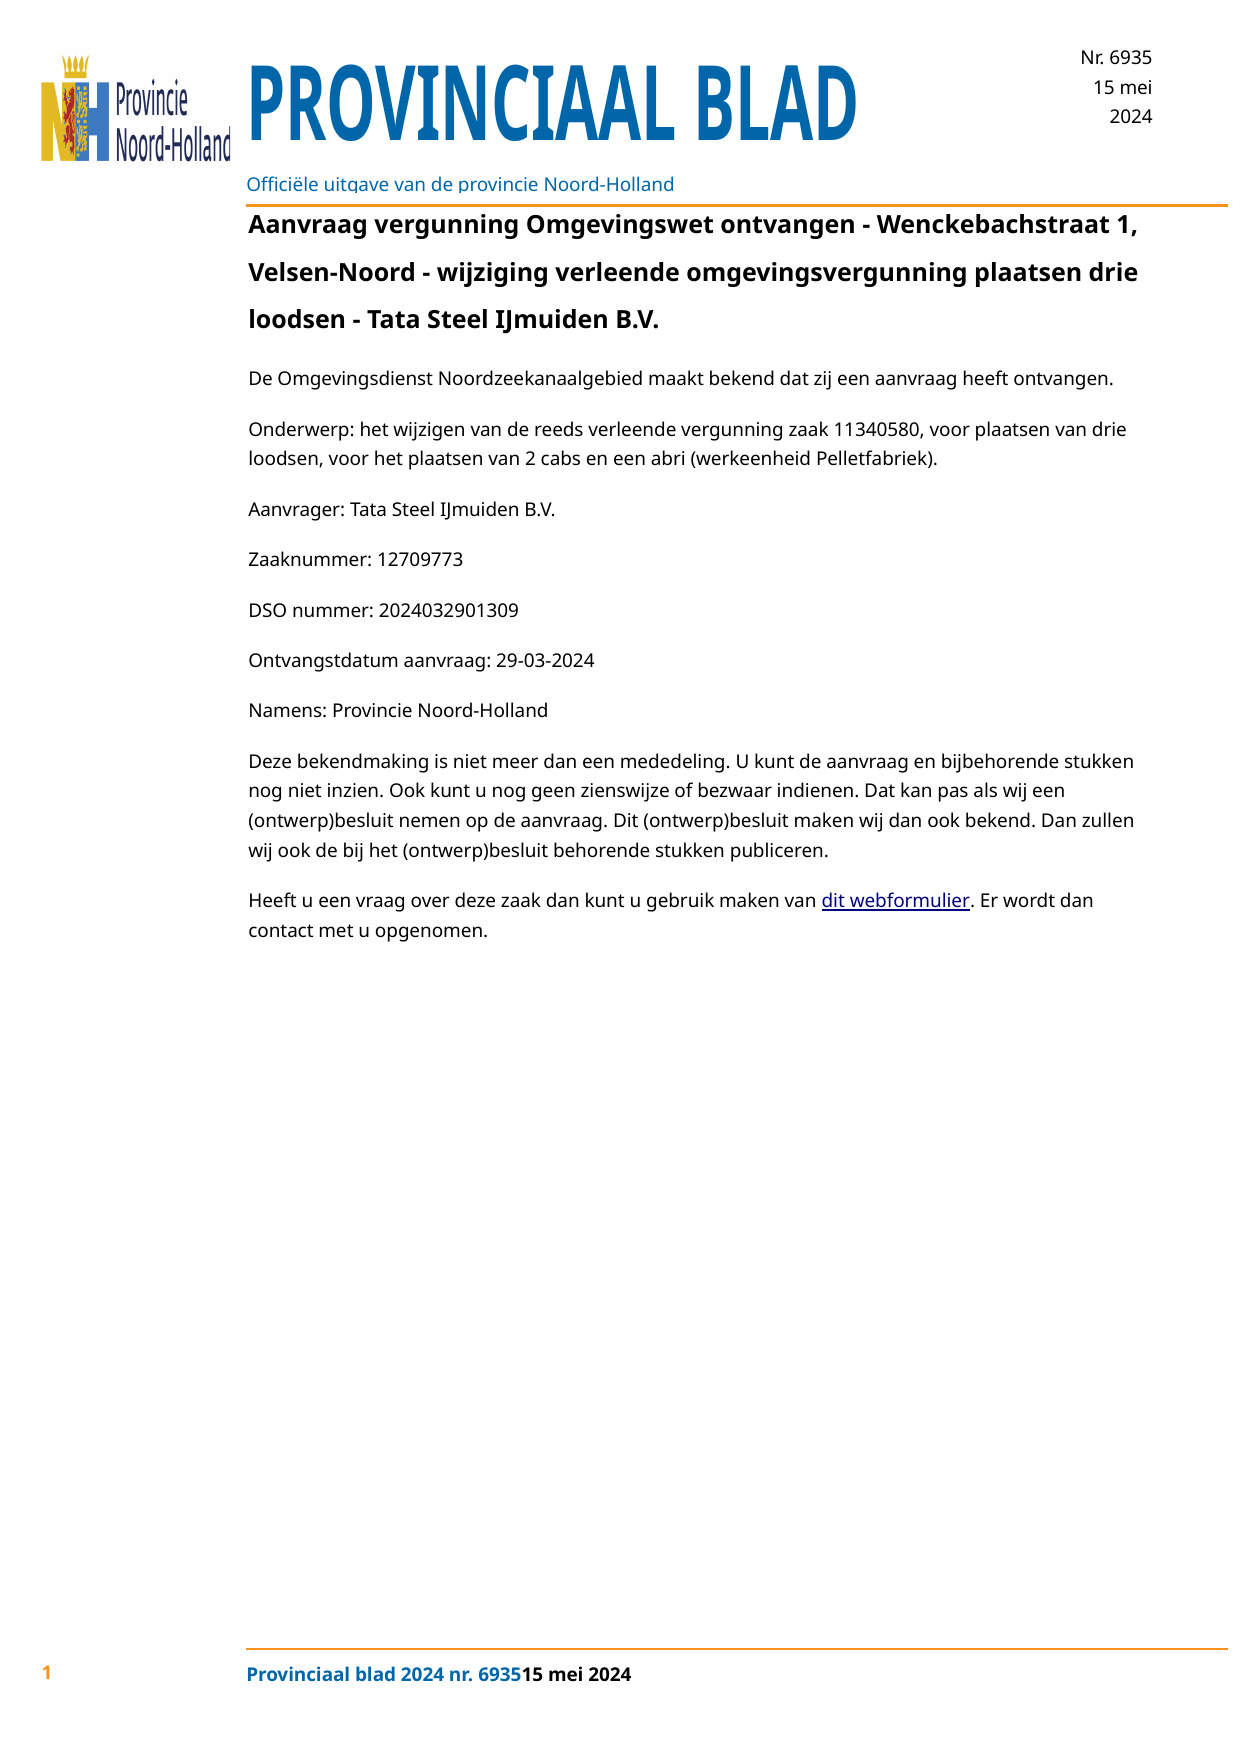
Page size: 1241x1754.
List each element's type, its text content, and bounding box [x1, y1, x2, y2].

text Zaaknummer: 12709773 [248, 546, 1152, 572]
text Deze bekendmaking is niet meer dan een mededeling. U kunt de aanvraag en bijbehorende stukken nog niet inzien. Ook kunt u nog geen zienswijze of bezwaar indienen. Dat kan pas als wij een (ontwerp)besluit nemen op de aanvraag. Dit (ontwerp)besluit maken wij dan ook bekend. Dan zullen wij ook de bij het (ontwerp)besluit behorende stukken publiceren. [248, 748, 1152, 862]
text Aanvrager: Tata Steel IJmuiden B.V. [248, 496, 1152, 522]
text Heeft u een vraag over deze zaak dan kunt u gebruik maken van dit webformulier. Er wordt dan contact met u opgenomen. [248, 887, 1152, 942]
text Ontvangstdatum aanvraag: 29-03-2024 [248, 647, 1152, 673]
text Namens: Provincie Noord-Holland [248, 698, 1152, 723]
text De Omgevingsdienst Noordzeekanaalgebied maakt bekend dat zij een aanvraag heeft ontvangen. [248, 366, 1152, 391]
text Aanvraag vergunning Omgevingswet ontvangen - Wenckebachstraat 1, Velsen-Noord - wijziging verleende omgevingsvergunning plaatsen drie loodsen - Tata Steel IJmuiden B.V. [248, 207, 1152, 336]
picture [41, 47, 231, 172]
text Onderwerp: het wijzigen van de reeds verleende vergunning zaak 11340580, voor plaatsen van drie loodsen, voor het plaatsen van 2 cabs en een abri (werkeenheid Pelletfabriek). [248, 416, 1152, 471]
text DSO nummer: 2024032901309 [248, 597, 1152, 622]
